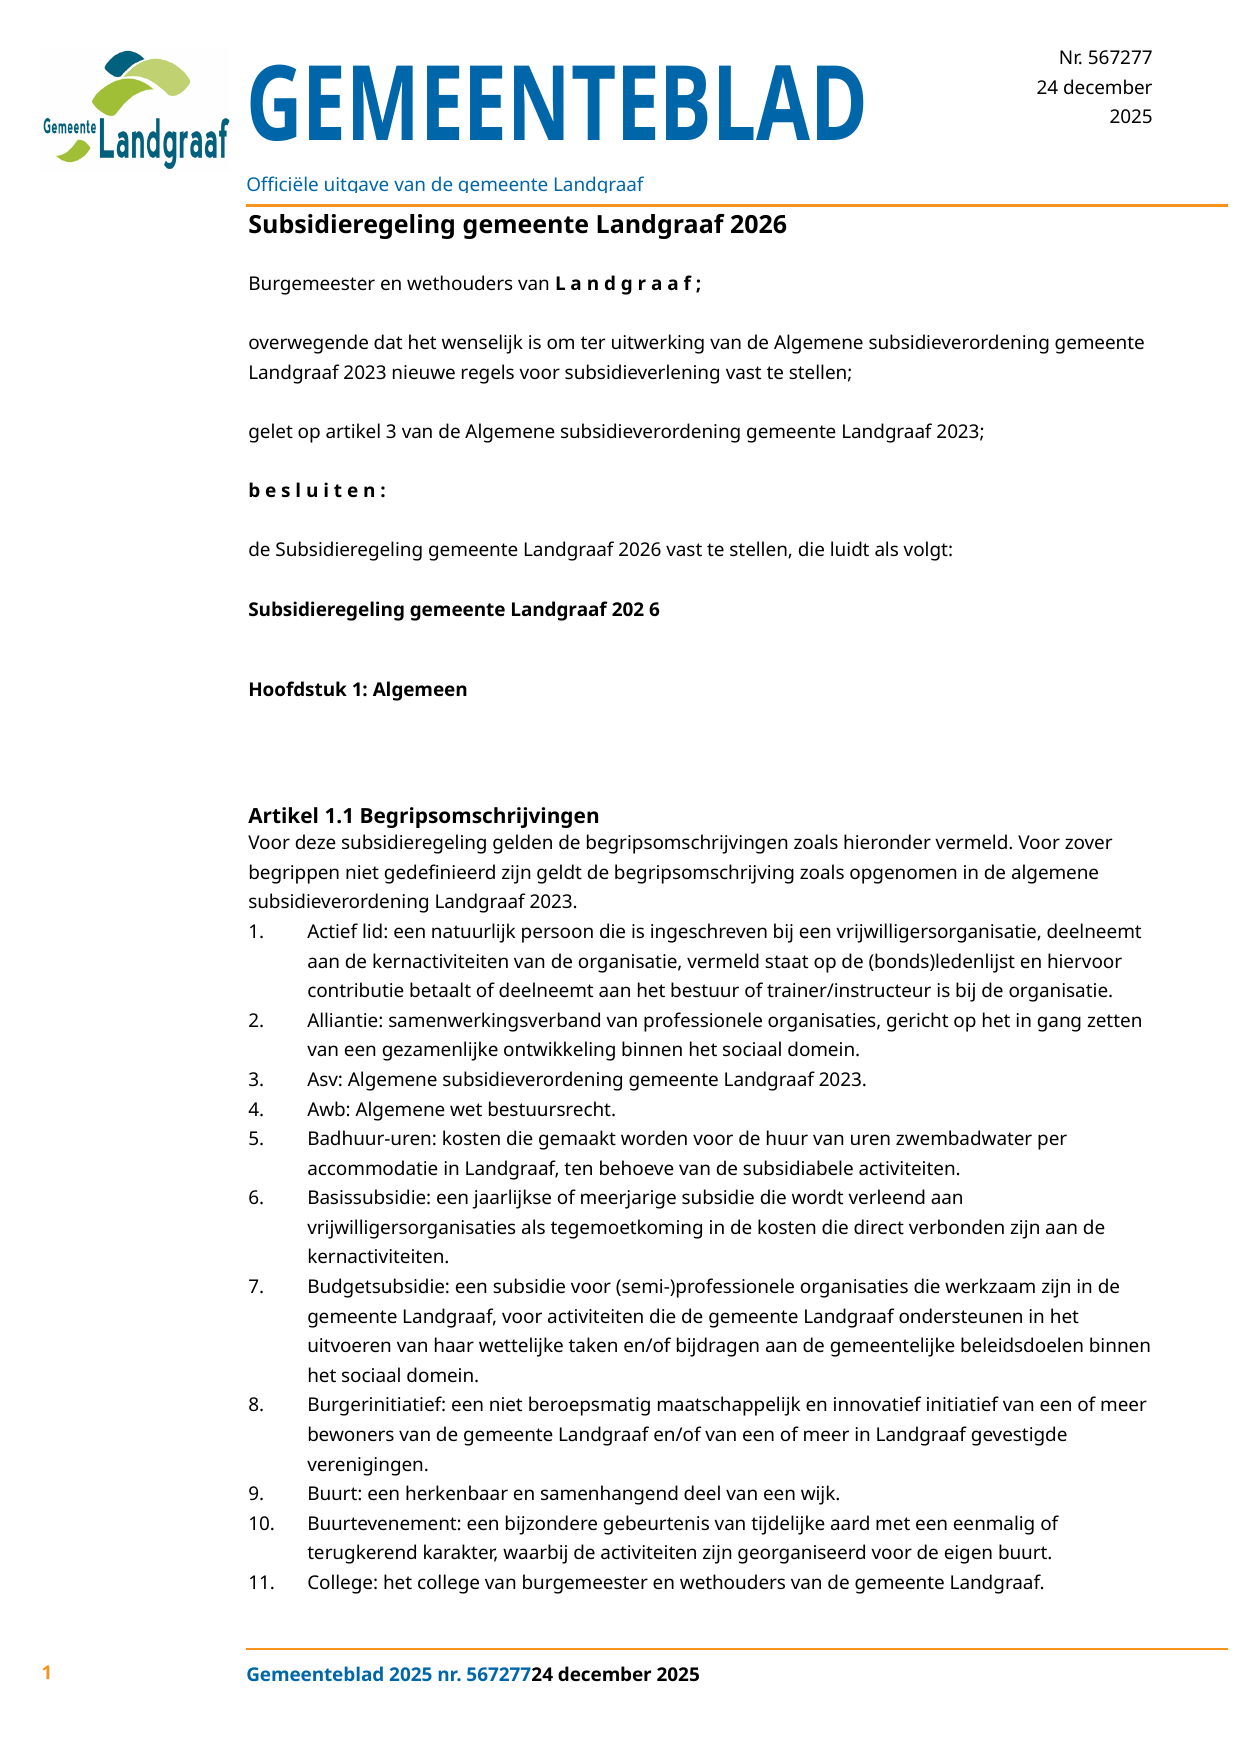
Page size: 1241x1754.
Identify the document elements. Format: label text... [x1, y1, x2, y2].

text de Subsidieregeling gemeente Landgraaf 2026 vast te stellen, die luidt als volgt: [248, 537, 1152, 562]
text Burgemeester en wethouders van L a n d g r a a f ; [248, 270, 1152, 296]
list Buurtevenement: een bijzondere gebeurtenis van tijdelijke aard met een eenmalig of terugkerend karakter, waarbij de activiteiten zijn georganiseerd voor de eigen buurt. [248, 1510, 1152, 1565]
text overwegende dat het wenselijk is om ter uitwerking van de Algemene subsidieverordening gemeente Landgraaf 2023 nieuwe regels voor subsidieverlening vast te stellen; [248, 329, 1152, 385]
list Asv: Algemene subsidieverordening gemeente Landgraaf 2023. [248, 1066, 1152, 1092]
list Alliantie: samenwerkingsverband van professionele organisaties, gericht op het in gang zetten van een gezamenlijke ontwikkeling binnen het sociaal domein. [248, 1007, 1152, 1062]
list Actief lid: een natuurlijk persoon die is ingeschreven bij een vrijwilligersorganisatie, deelneemt aan de kernactiviteiten van de organisatie, vermeld staat op de (bonds)ledenlijst en hiervoor contributie betaalt of deelneemt aan het bestuur of trainer/instructeur is bij de organisatie. [248, 918, 1152, 1003]
text b e s l u i t e n : [248, 477, 1152, 503]
list Basissubsidie: een jaarlijkse of meerjarige subsidie die wordt verleend aan vrijwilligersorganisaties als tegemoetkoming in de kosten die direct verbonden zijn aan de kernactiviteiten. [248, 1184, 1152, 1269]
list Buurt: een herkenbaar en samenhangend deel van een wijk. [248, 1480, 1152, 1506]
list Badhuur-uren: kosten die gemaakt worden voor de huur van uren zwembadwater per accommodatie in Landgraaf, ten behoeve van de subsidiabele activiteiten. [248, 1125, 1152, 1181]
list Burgerinitiatief: een niet beroepsmatig maatschappelijk en innovatief initiatief van een of meer bewoners van de gemeente Landgraaf en/of van een of meer in Landgraaf gevestigde verenigingen. [248, 1392, 1152, 1477]
text Hoofdstuk 1: Algemeen [248, 676, 1152, 701]
text Artikel 1.1 Begripsomschrijvingen [248, 801, 1152, 829]
text Subsidieregeling gemeente Landgraaf 202 6 [248, 596, 1152, 621]
text Voor deze subsidieregeling gelden de begripsomschrijvingen zoals hieronder vermeld. Voor zover begrippen niet gedefinieerd zijn geldt de begripsomschrijving zoals opgenomen in de algemene subsidieverordening Landgraaf 2023. [248, 829, 1152, 914]
text Subsidieregeling gemeente Landgraaf 2026 [248, 207, 1152, 241]
text gelet op artikel 3 van de Algemene subsidieverordening gemeente Landgraaf 2023; [248, 418, 1152, 444]
list Budgetsubsidie: een subsidie voor (semi-)professionele organisaties die werkzaam zijn in de gemeente Landgraaf, voor activiteiten die de gemeente Landgraaf ondersteunen in het uitvoeren van haar wettelijke taken en/of bijdragen aan de gemeentelijke beleidsdoelen binnen het sociaal domein. [248, 1273, 1152, 1388]
list College: het college van burgemeester en wethouders van de gemeente Landgraaf. [248, 1569, 1152, 1595]
list Awb: Algemene wet bestuursrecht. [248, 1096, 1152, 1122]
picture [41, 47, 231, 172]
